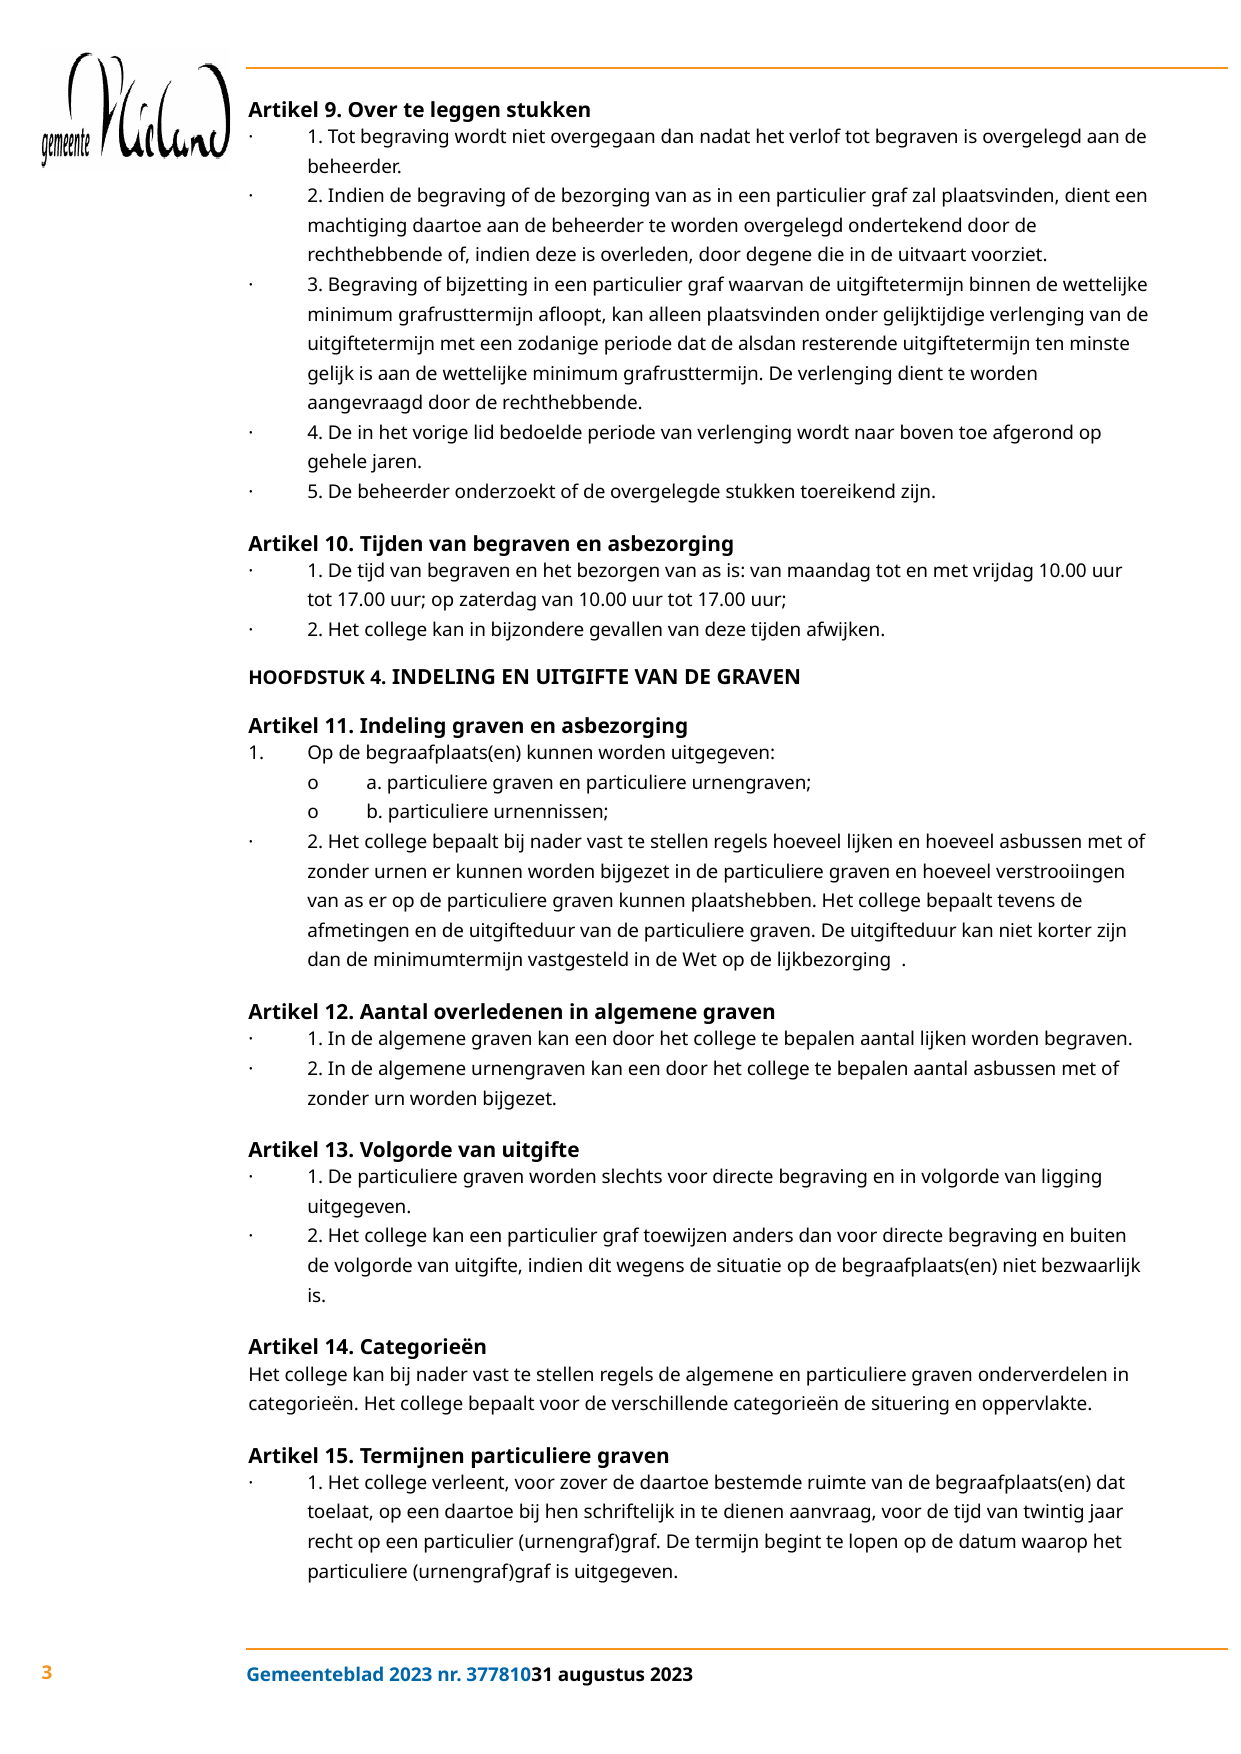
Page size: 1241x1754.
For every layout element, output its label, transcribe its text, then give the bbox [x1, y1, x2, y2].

list 1. De particuliere graven worden slechts voor directe begraving en in volgorde van ligging uitgegeven. [248, 1163, 1152, 1219]
list 4. De in het vorige lid bedoelde periode van verlenging wordt naar boven toe afgerond op gehele jaren. [248, 419, 1152, 474]
text Artikel 9. Over te leggen stukken [248, 95, 1152, 123]
list 1. Tot begraving wordt niet overgegaan dan nadat het verlof tot begraven is overgelegd aan de beheerder. [248, 123, 1152, 178]
text Artikel 10. Tijden van begraven en asbezorging [248, 529, 1152, 557]
list 1. De tijd van begraven en het bezorgen van as is: van maandag tot en met vrijdag 10.00 uur tot 17.00 uur; op zaterdag van 10.00 uur tot 17.00 uur; [248, 557, 1152, 612]
list 2. Het college bepaalt bij nader vast te stellen regels hoeveel lijken en hoeveel asbussen met of zonder urnen er kunnen worden bijgezet in de particuliere graven en hoeveel verstrooiingen van as er op de particuliere graven kunnen plaatshebben. Het college bepaalt tevens de afmetingen en de uitgifteduur van de particuliere graven. De uitgifteduur kan niet korter zijn dan de minimumtermijn vastgesteld in de Wet op de lijkbezorging . [248, 828, 1152, 972]
text HOOFDSTUK 4. INDELING EN UITGIFTE VAN DE GRAVEN [248, 662, 1152, 690]
text Artikel 14. Categorieën [248, 1332, 1152, 1361]
picture [41, 47, 231, 172]
list 2. Het college kan in bijzondere gevallen van deze tijden afwijken. [248, 616, 1152, 642]
list b. particuliere urnennissen; [307, 799, 1152, 824]
list 1. In de algemene graven kan een door het college te bepalen aantal lijken worden begraven. [248, 1026, 1152, 1051]
list Op de begraafplaats(en) kunnen worden uitgegeven: [248, 739, 1152, 765]
text Het college kan bij nader vast te stellen regels de algemene en particuliere graven onderverdelen in categorieën. Het college bepaalt voor de verschillende categorieën de situering en oppervlakte. [248, 1361, 1152, 1416]
list 3. Begraving of bijzetting in een particulier graf waarvan de uitgiftetermijn binnen de wettelijke minimum grafrusttermijn afloopt, kan alleen plaatsvinden onder gelijktijdige verlenging van de uitgiftetermijn met een zodanige periode dat de alsdan resterende uitgiftetermijn ten minste gelijk is aan de wettelijke minimum grafrusttermijn. De verlenging dient te worden aangevraagd door de rechthebbende. [248, 271, 1152, 415]
text Artikel 12. Aantal overledenen in algemene graven [248, 997, 1152, 1026]
text Artikel 15. Termijnen particuliere graven [248, 1441, 1152, 1469]
text Artikel 11. Indeling graven en asbezorging [248, 711, 1152, 739]
text Artikel 13. Volgorde van uitgifte [248, 1135, 1152, 1163]
list 2. In de algemene urnengraven kan een door het college te bepalen aantal asbussen met of zonder urn worden bijgezet. [248, 1055, 1152, 1110]
list 2. Het college kan een particulier graf toewijzen anders dan voor directe begraving en buiten de volgorde van uitgifte, indien dit wegens de situatie op de begraafplaats(en) niet bezwaarlijk is. [248, 1223, 1152, 1308]
list 1. Het college verleent, voor zover de daartoe bestemde ruimte van de begraafplaats(en) dat toelaat, op een daartoe bij hen schriftelijk in te dienen aanvraag, voor de tijd van twintig jaar recht op een particulier (urnengraf)graf. De termijn begint te lopen op de datum waarop het particuliere (urnengraf)graf is uitgegeven. [248, 1469, 1152, 1584]
list a. particuliere graven en particuliere urnengraven; [307, 769, 1152, 795]
list 5. De beheerder onderzoekt of de overgelegde stukken toereikend zijn. [248, 478, 1152, 504]
list 2. Indien de begraving of de bezorging van as in een particulier graf zal plaatsvinden, dient een machtiging daartoe aan de beheerder te worden overgelegd ondertekend door de rechthebbende of, indien deze is overleden, door degene die in de uitvaart voorziet. [248, 182, 1152, 267]
